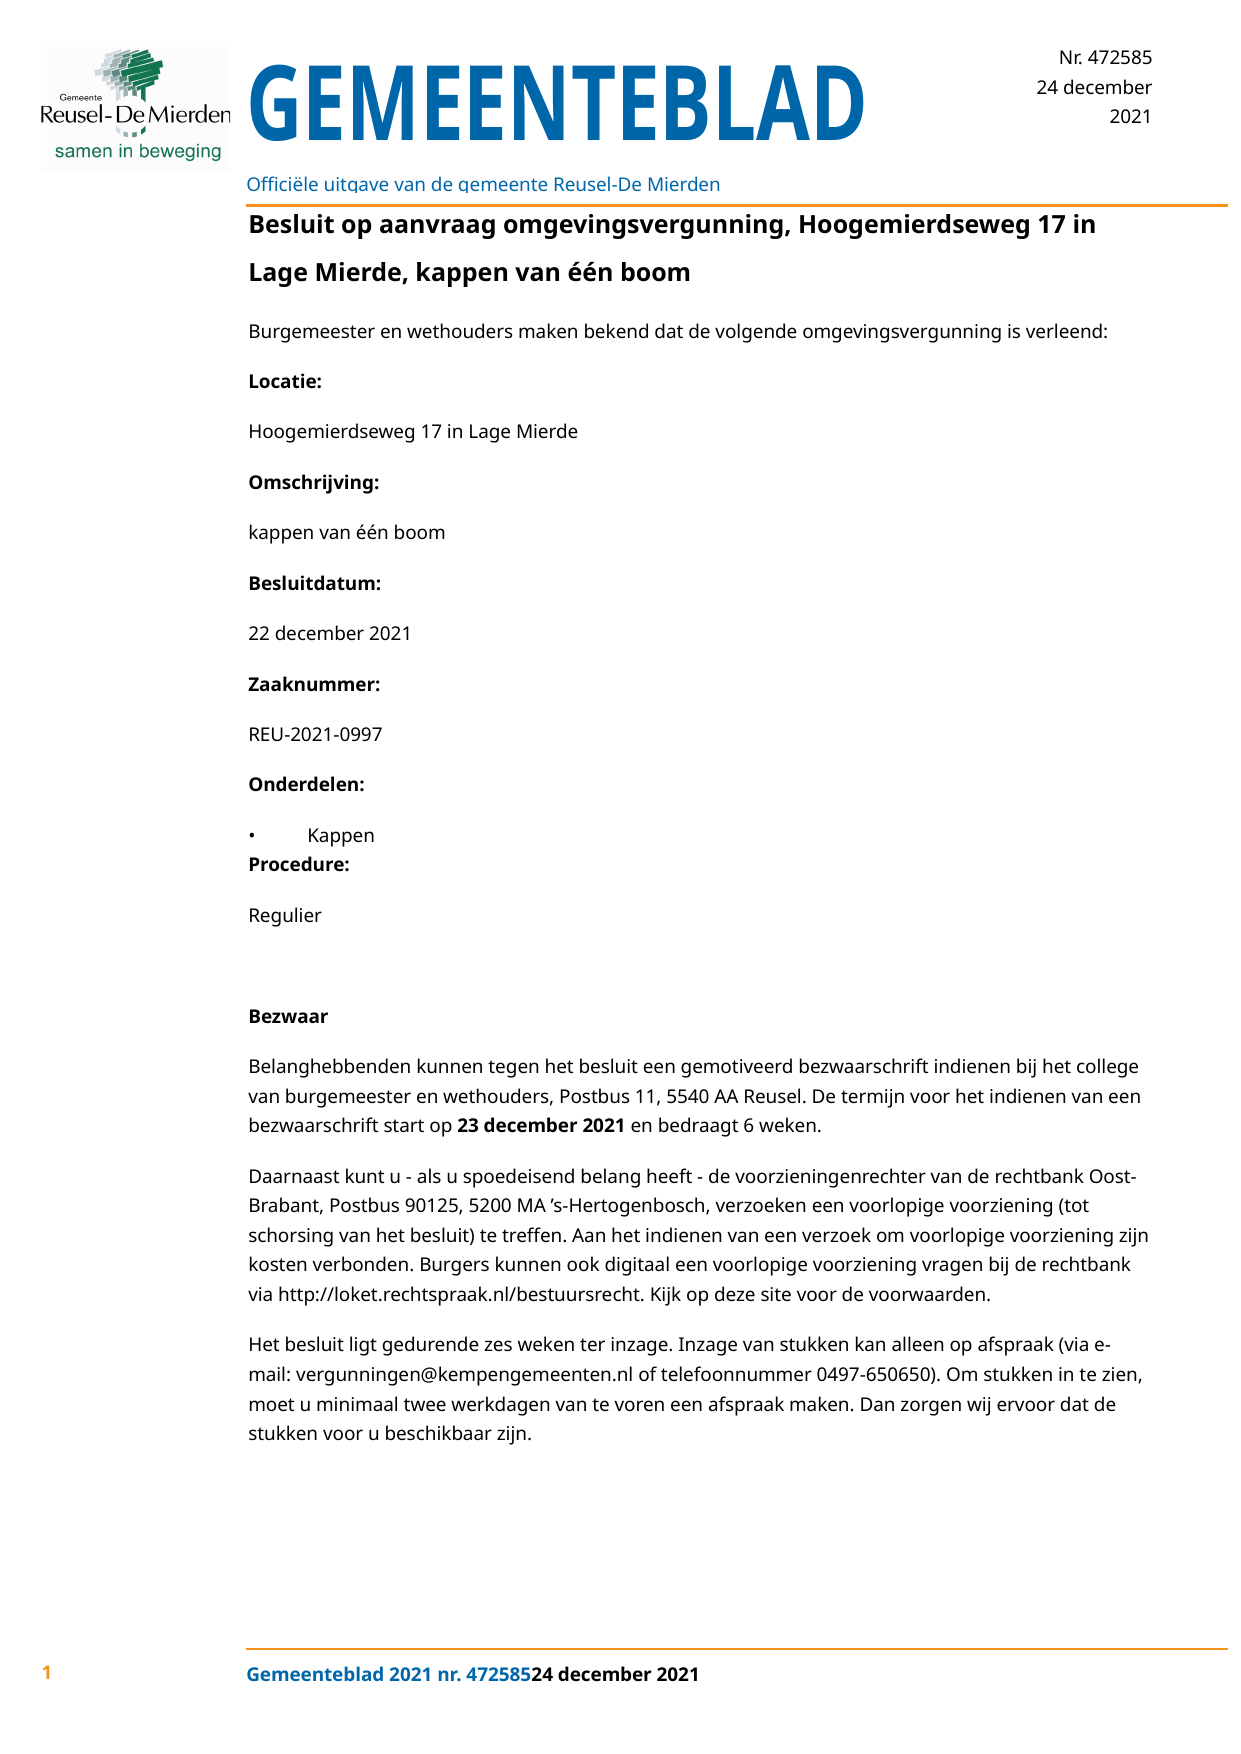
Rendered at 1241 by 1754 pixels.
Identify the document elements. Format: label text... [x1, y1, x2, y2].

text Onderdelen: [248, 772, 1152, 797]
text Besluit op aanvraag omgevingsvergunning, Hoogemierdseweg 17 in Lage Mierde, kappen van één boom [248, 207, 1152, 288]
text Bezwaar [248, 1003, 1152, 1029]
text Daarnaast kunt u - als u spoedeisend belang heeft - de voorzieningenrechter van de rechtbank Oost-Brabant, Postbus 90125, 5200 MA ’s-Hertogenbosch, verzoeken een voorlopige voorziening (tot schorsing van het besluit) te treffen. Aan het indienen van een verzoek om voorlopige voorziening zijn kosten verbonden. Burgers kunnen ook digitaal een voorlopige voorziening vragen bij de rechtbank via http://loket.rechtspraak.nl/bestuursrecht. Kijk op deze site voor de voorwaarden. [248, 1163, 1152, 1307]
text kappen van één boom [248, 519, 1152, 545]
text Procedure: [248, 852, 1152, 877]
list Kappen [248, 822, 1152, 848]
text Het besluit ligt gedurende zes weken ter inzage. Inzage van stukken kan alleen op afspraak (via e-mail: vergunningen@kempengemeenten.nl of telefoonnummer 0497-650650). Om stukken in te zien, moet u minimaal twee werkdagen van te voren een afspraak maken. Dan zorgen wij ervoor dat de stukken voor u beschikbaar zijn. [248, 1332, 1152, 1446]
picture [41, 47, 231, 172]
text Burgemeester en wethouders maken bekend dat de volgende omgevingsvergunning is verleend: [248, 318, 1152, 344]
text REU-2021-0997 [248, 721, 1152, 747]
text Zaaknummer: [248, 671, 1152, 697]
text Besluitdatum: [248, 570, 1152, 596]
text Hoogemierdseweg 17 in Lage Mierde [248, 419, 1152, 444]
text 22 december 2021 [248, 620, 1152, 646]
text Locatie: [248, 368, 1152, 394]
text Omschrijving: [248, 469, 1152, 495]
text Belanghebbenden kunnen tegen het besluit een gemotiveerd bezwaarschrift indienen bij het college van burgemeester en wethouders, Postbus 11, 5540 AA Reusel. De termijn voor het indienen van een bezwaarschrift start op 23 december 2021 en bedraagt 6 weken. [248, 1053, 1152, 1138]
text Regulier [248, 902, 1152, 928]
